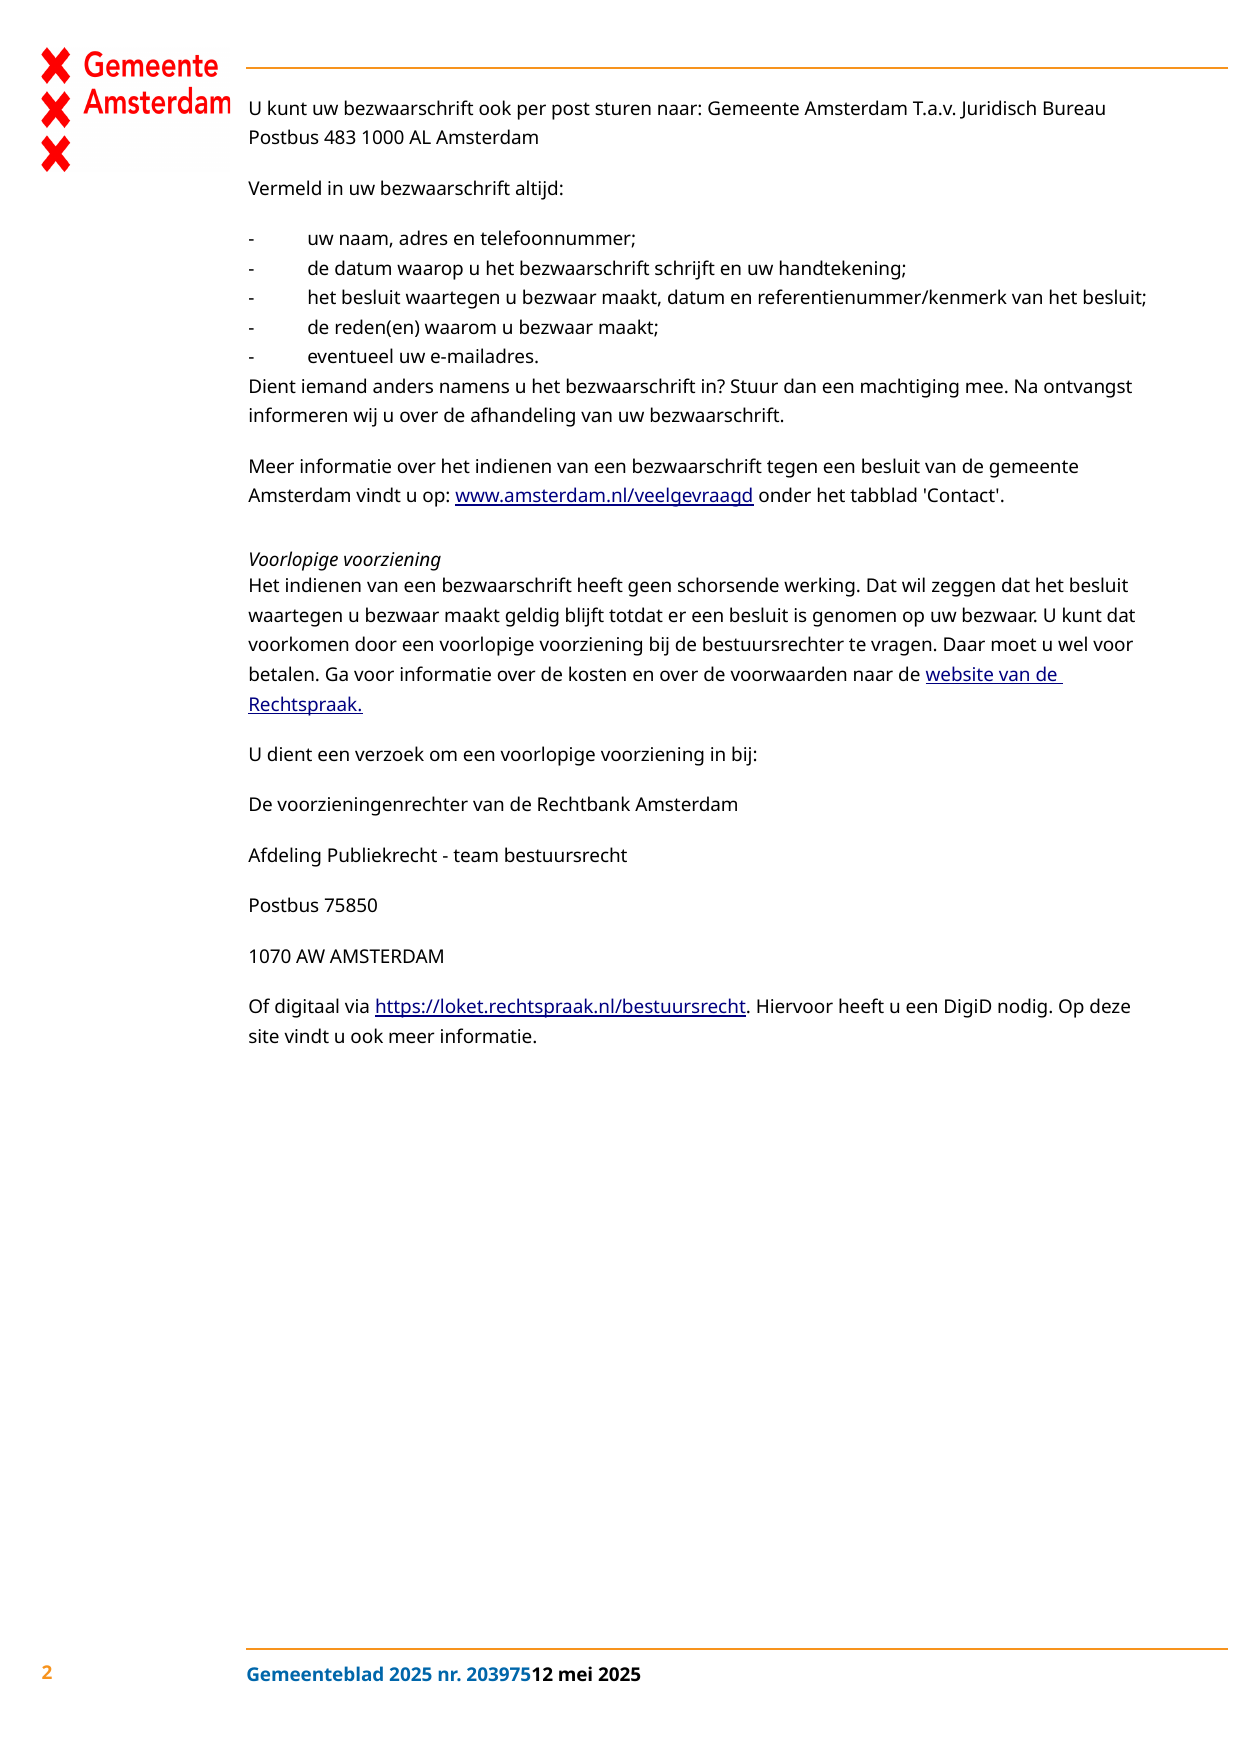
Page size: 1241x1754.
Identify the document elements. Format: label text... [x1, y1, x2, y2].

text De voorzieningenrechter van de Rechtbank Amsterdam [248, 792, 1152, 817]
list het besluit waartegen u bezwaar maakt, datum en referentienummer/kenmerk van het besluit; [248, 284, 1152, 310]
text Dient iemand anders namens u het bezwaarschrift in? Stuur dan een machtiging mee. Na ontvangst informeren wij u over de afhandeling van uw bezwaarschrift. [248, 373, 1152, 428]
list eventueel uw e-mailadres. [248, 343, 1152, 369]
picture [41, 47, 231, 172]
list de reden(en) waarom u bezwaar maakt; [248, 314, 1152, 340]
list de datum waarop u het bezwaarschrift schrijft en uw handtekening; [248, 255, 1152, 281]
list uw naam, adres en telefoonnummer; [248, 225, 1152, 251]
text Het indienen van een bezwaarschrift heeft geen schorsende werking. Dat wil zeggen dat het besluit waartegen u bezwaar maakt geldig blijft totdat er een besluit is genomen op uw bezwaar. U kunt dat voorkomen door een voorlopige voorziening bij de bestuursrechter te vragen. Daar moet u wel voor betalen. Ga voor informatie over de kosten en over de voorwaarden naar de website van de Rechtspraak. [248, 572, 1152, 716]
text 1070 AW AMSTERDAM [248, 943, 1152, 968]
text Vermeld in uw bezwaarschrift altijd: [248, 175, 1152, 201]
text Afdeling Publiekrecht - team bestuursrecht [248, 842, 1152, 868]
text Of digitaal via https://loket.rechtspraak.nl/bestuursrecht. Hiervoor heeft u een DigiD nodig. Op deze site vindt u ook meer informatie. [248, 993, 1152, 1048]
text U kunt uw bezwaarschrift ook per post sturen naar: Gemeente Amsterdam T.a.v. Juridisch Bureau Postbus 483 1000 AL Amsterdam [248, 95, 1152, 150]
text Meer informatie over het indienen van een bezwaarschrift tegen een besluit van de gemeente Amsterdam vindt u op: www.amsterdam.nl/veelgevraagd onder het tabblad 'Contact'. [248, 453, 1152, 508]
text U dient een verzoek om een voorlopige voorziening in bij: [248, 741, 1152, 767]
text Postbus 75850 [248, 892, 1152, 918]
text Voorlopige voorziening [248, 547, 1152, 572]
